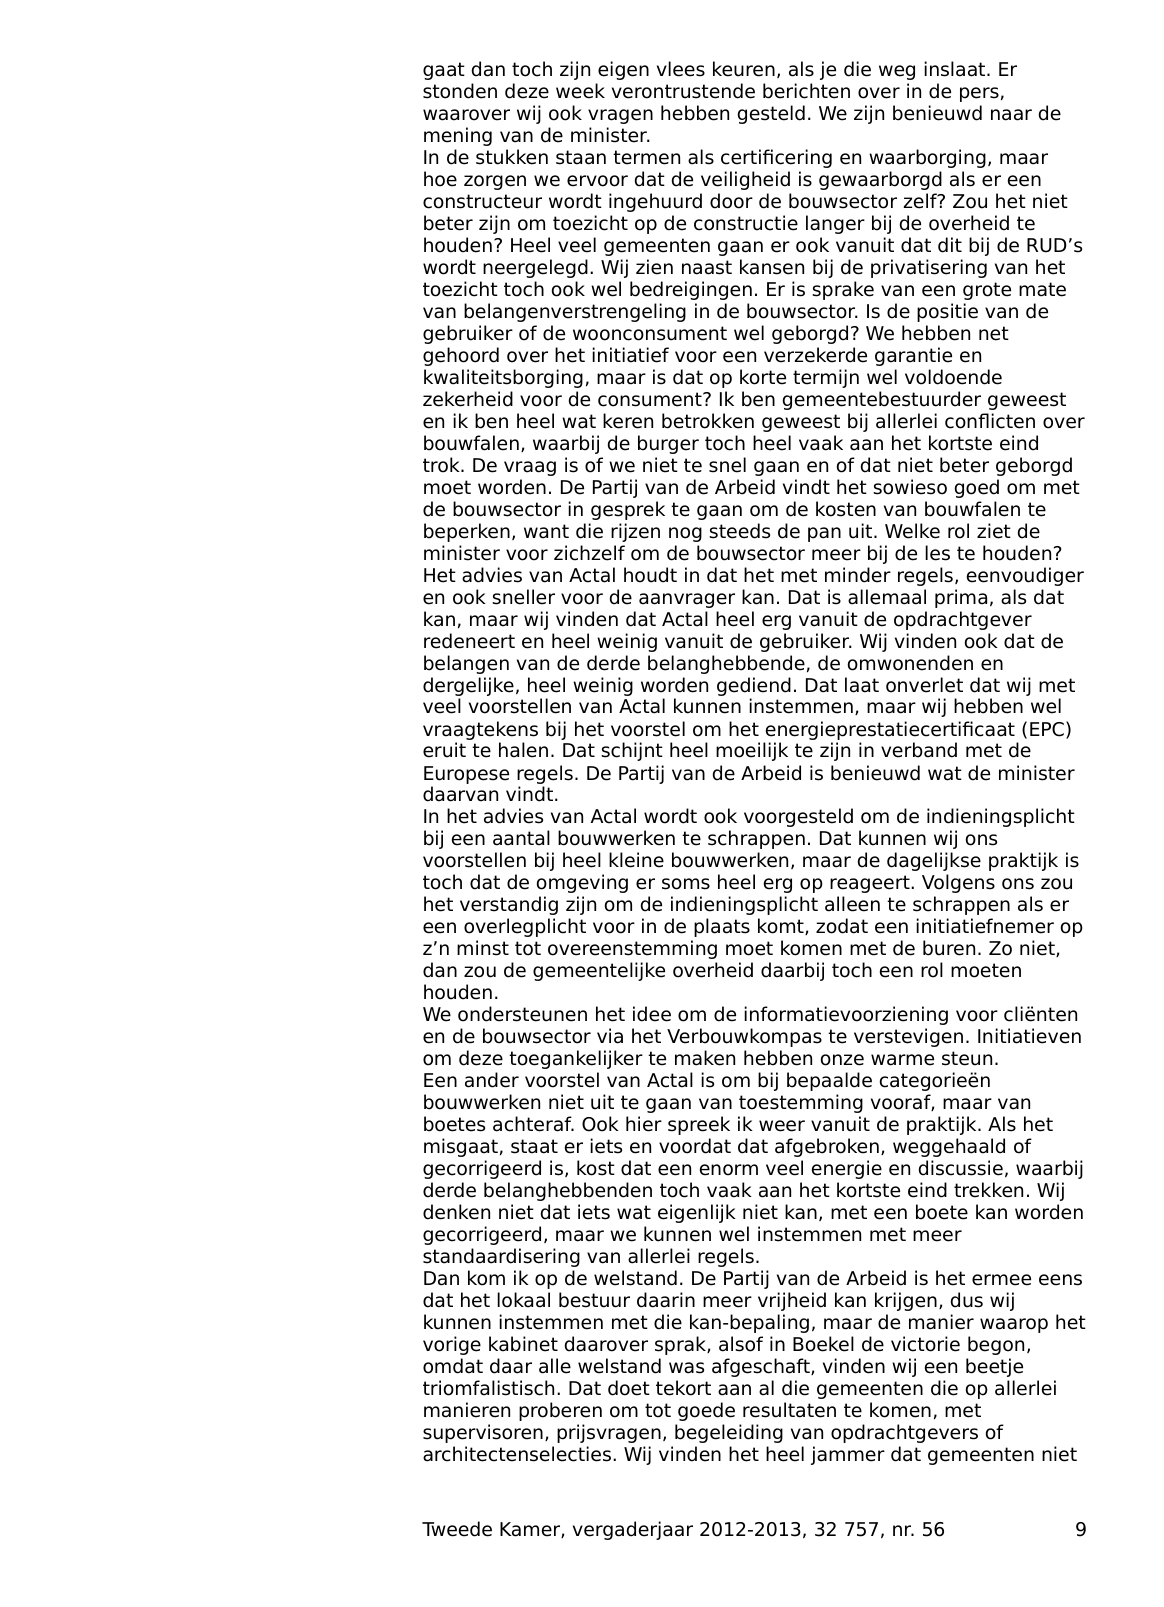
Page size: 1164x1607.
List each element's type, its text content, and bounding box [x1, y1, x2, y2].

text Het advies van Actal houdt in dat het met minder regels, eenvoudiger en ook sneller voor de aanvrager kan. Dat is allemaal prima, als dat kan, maar wij vinden dat Actal heel erg vanuit de opdrachtgever redeneert en heel weinig vanuit de gebruiker. Wij vinden ook dat de belangen van de derde belanghebbende, de omwonenden en dergelijke, heel weinig worden gediend. Dat laat onverlet dat wij met veel voorstellen van Actal kunnen instemmen, maar wij hebben wel vraagtekens bij het voorstel om het energieprestatiecertificaat (EPC) eruit te halen. Dat schijnt heel moeilijk te zijn in verband met de Europese regels. De Partij van de Arbeid is benieuwd wat de minister daarvan vindt. [422, 564, 1087, 806]
text Dan kom ik op de welstand. De Partij van de Arbeid is het ermee eens dat het lokaal bestuur daarin meer vrijheid kan krijgen, dus wij kunnen instemmen met die kan-bepaling, maar de manier waarop het vorige kabinet daarover sprak, alsof in Boekel de victorie begon, omdat daar alle welstand was afgeschaft, vinden wij een beetje triomfalistisch. Dat doet tekort aan al die gemeenten die op allerlei manieren proberen om tot goede resultaten te komen, met supervisoren, prijsvragen, begeleiding van opdrachtgevers of architectenselecties. Wij vinden het heel jammer dat gemeenten niet [422, 1268, 1087, 1466]
text gaat dan toch zijn eigen vlees keuren, als je die weg inslaat. Er stonden deze week verontrustende berichten over in de pers, waarover wij ook vragen hebben gesteld. We zijn benieuwd naar de mening van de minister. [422, 59, 1087, 147]
text In het advies van Actal wordt ook voorgesteld om de indieningsplicht bij een aantal bouwwerken te schrappen. Dat kunnen wij ons voorstellen bij heel kleine bouwwerken, maar de dagelijkse praktijk is toch dat de omgeving er soms heel erg op reageert. Volgens ons zou het verstandig zijn om de indieningsplicht alleen te schrappen als er een overlegplicht voor in de plaats komt, zodat een initiatiefnemer op z’n minst tot overeenstemming moet komen met de buren. Zo niet, dan zou de gemeentelijke overheid daarbij toch een rol moeten houden. [422, 806, 1087, 1004]
text Een ander voorstel van Actal is om bij bepaalde categorieën bouwwerken niet uit te gaan van toestemming vooraf, maar van boetes achteraf. Ook hier spreek ik weer vanuit de praktijk. Als het misgaat, staat er iets en voordat dat afgebroken, weggehaald of gecorrigeerd is, kost dat een enorm veel energie en discussie, waarbij derde belanghebbenden toch vaak aan het kortste eind trekken. Wij denken niet dat iets wat eigenlijk niet kan, met een boete kan worden gecorrigeerd, maar we kunnen wel instemmen met meer standaardisering van allerlei regels. [422, 1070, 1087, 1268]
text In de stukken staan termen als certificering en waarborging, maar hoe zorgen we ervoor dat de veiligheid is gewaarborgd als er een constructeur wordt ingehuurd door de bouwsector zelf? Zou het niet beter zijn om toezicht op de constructie langer bij de overheid te houden? Heel veel gemeenten gaan er ook vanuit dat dit bij de RUD’s wordt neergelegd. Wij zien naast kansen bij de privatisering van het toezicht toch ook wel bedreigingen. Er is sprake van een grote mate van belangenverstrengeling in de bouwsector. Is de positie van de gebruiker of de woonconsument wel geborgd? We hebben net gehoord over het initiatief voor een verzekerde garantie en kwaliteitsborging, maar is dat op korte termijn wel voldoende zekerheid voor de consument? Ik ben gemeentebestuurder geweest en ik ben heel wat keren betrokken geweest bij allerlei conflicten over bouwfalen, waarbij de burger toch heel vaak aan het kortste eind trok. De vraag is of we niet te snel gaan en of dat niet beter geborgd moet worden. De Partij van de Arbeid vindt het sowieso goed om met de bouwsector in gesprek te gaan om de kosten van bouwfalen te beperken, want die rijzen nog steeds de pan uit. Welke rol ziet de minister voor zichzelf om de bouwsector meer bij de les te houden? [422, 147, 1087, 564]
text We ondersteunen het idee om de informatievoorziening voor cliënten en de bouwsector via het Verbouwkompas te verstevigen. Initiatieven om deze toegankelijker te maken hebben onze warme steun. [422, 1004, 1087, 1070]
